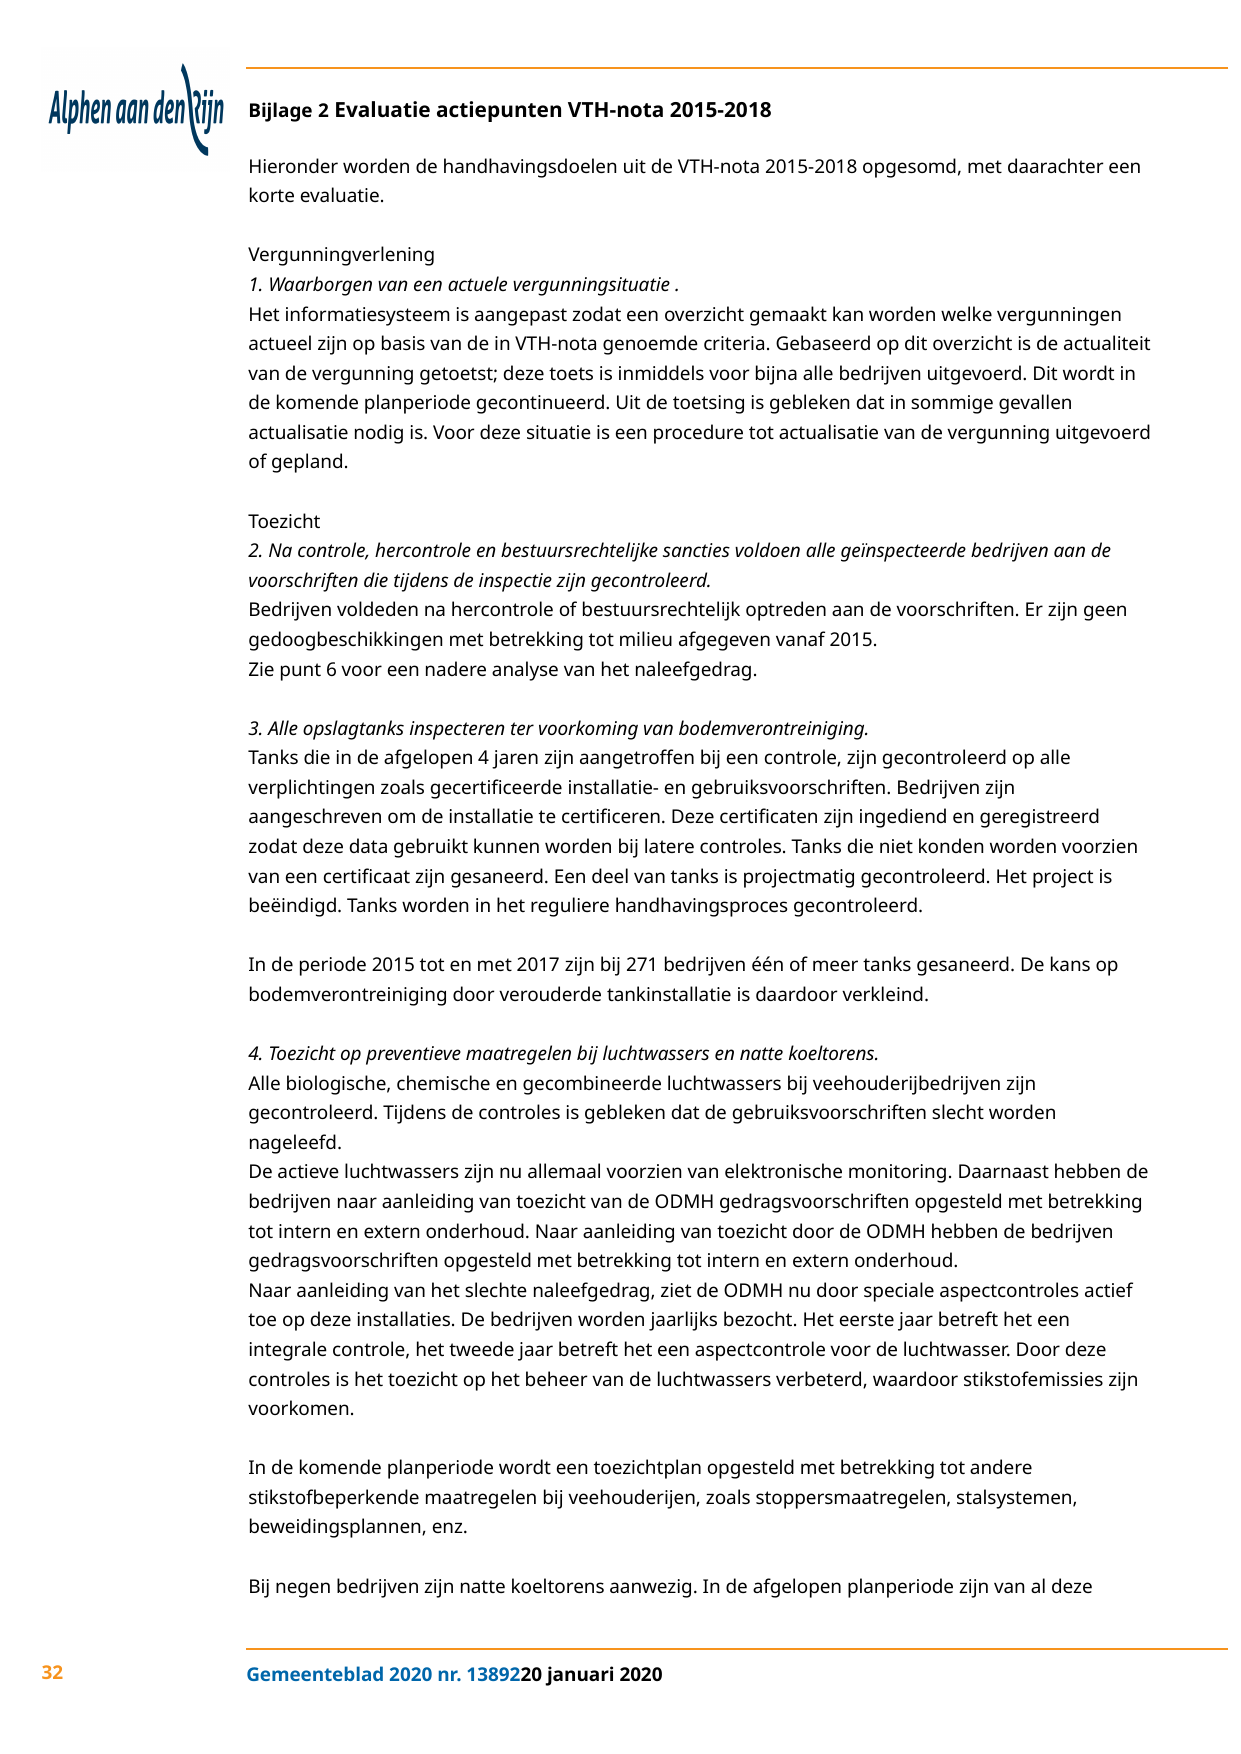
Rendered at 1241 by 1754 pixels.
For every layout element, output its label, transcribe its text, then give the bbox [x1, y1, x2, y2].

text 2. Na controle, hercontrole en bestuursrechtelijke sancties voldoen alle geïnspecteerde bedrijven aan de voorschriften die tijdens de inspectie zijn gecontroleerd. [248, 537, 1152, 593]
text Tanks die in de afgelopen 4 jaren zijn aangetroffen bij een controle, zijn gecontroleerd op alle verplichtingen zoals gecertificeerde installatie- en gebruiksvoorschriften. Bedrijven zijn aangeschreven om de installatie te certificeren. Deze certificaten zijn ingediend en geregistreerd zodat deze data gebruikt kunnen worden bij latere controles. Tanks die niet konden worden voorzien van een certificaat zijn gesaneerd. Een deel van tanks is projectmatig gecontroleerd. Het project is beëindigd. Tanks worden in het reguliere handhavingsproces gecontroleerd. [248, 744, 1152, 918]
text Bij negen bedrijven zijn natte koeltorens aanwezig. In de afgelopen planperiode zijn van al deze [248, 1573, 1152, 1599]
text 1. Waarborgen van een actuele vergunningsituatie . [248, 271, 1152, 297]
text In de komende planperiode wordt een toezichtplan opgesteld met betrekking tot andere stikstofbeperkende maatregelen bij veehouderijen, zoals stoppersmaatregelen, stalsystemen, beweidingsplannen, enz. [248, 1454, 1152, 1539]
text In de periode 2015 tot en met 2017 zijn bij 271 bedrijven één of meer tanks gesaneerd. De kans op bodemverontreiniging door verouderde tankinstallatie is daardoor verkleind. [248, 952, 1152, 1007]
text De actieve luchtwassers zijn nu allemaal voorzien van elektronische monitoring. Daarnaast hebben de bedrijven naar aanleiding van toezicht van de ODMH gedragsvoorschriften opgesteld met betrekking tot intern en extern onderhoud. Naar aanleiding van toezicht door de ODMH hebben de bedrijven gedragsvoorschriften opgesteld met betrekking tot intern en extern onderhoud. [248, 1159, 1152, 1273]
text 4. Toezicht op preventieve maatregelen bij luchtwassers en natte koeltorens. [248, 1040, 1152, 1066]
text Vergunningverlening [248, 242, 1152, 267]
text Toezicht [248, 508, 1152, 534]
text Naar aanleiding van het slechte naleefgedrag, ziet de ODMH nu door speciale aspectcontroles actief toe op deze installaties. De bedrijven worden jaarlijks bezocht. Het eerste jaar betreft het een integrale controle, het tweede jaar betreft het een aspectcontrole voor de luchtwasser. Door deze controles is het toezicht op het beheer van de luchtwassers verbeterd, waardoor stikstofemissies zijn voorkomen. [248, 1277, 1152, 1421]
text Zie punt 6 voor een nadere analyse van het naleefgedrag. [248, 656, 1152, 682]
text Bedrijven voldeden na hercontrole of bestuursrechtelijk optreden aan de voorschriften. Er zijn geen gedoogbeschikkingen met betrekking tot milieu afgegeven vanaf 2015. [248, 597, 1152, 652]
text Het informatiesysteem is aangepast zodat een overzicht gemaakt kan worden welke vergunningen actueel zijn op basis van de in VTH-nota genoemde criteria. Gebaseerd op dit overzicht is de actualiteit van de vergunning getoetst; deze toets is inmiddels voor bijna alle bedrijven uitgevoerd. Dit wordt in de komende planperiode gecontinueerd. Uit de toetsing is gebleken dat in sommige gevallen actualisatie nodig is. Voor deze situatie is een procedure tot actualisatie van de vergunning uitgevoerd of gepland. [248, 301, 1152, 474]
text 3. Alle opslagtanks inspecteren ter voorkoming van bodemverontreiniging. [248, 715, 1152, 741]
picture [41, 47, 231, 172]
text Hieronder worden de handhavingsdoelen uit de VTH-nota 2015-2018 opgesomd, met daarachter een korte evaluatie. [248, 153, 1152, 208]
text Alle biologische, chemische en gecombineerde luchtwassers bij veehouderijbedrijven zijn gecontroleerd. Tijdens de controles is gebleken dat de gebruiksvoorschriften slecht worden nageleefd. [248, 1070, 1152, 1155]
text Bijlage 2 Evaluatie actiepunten VTH-nota 2015-2018 [248, 95, 1152, 123]
